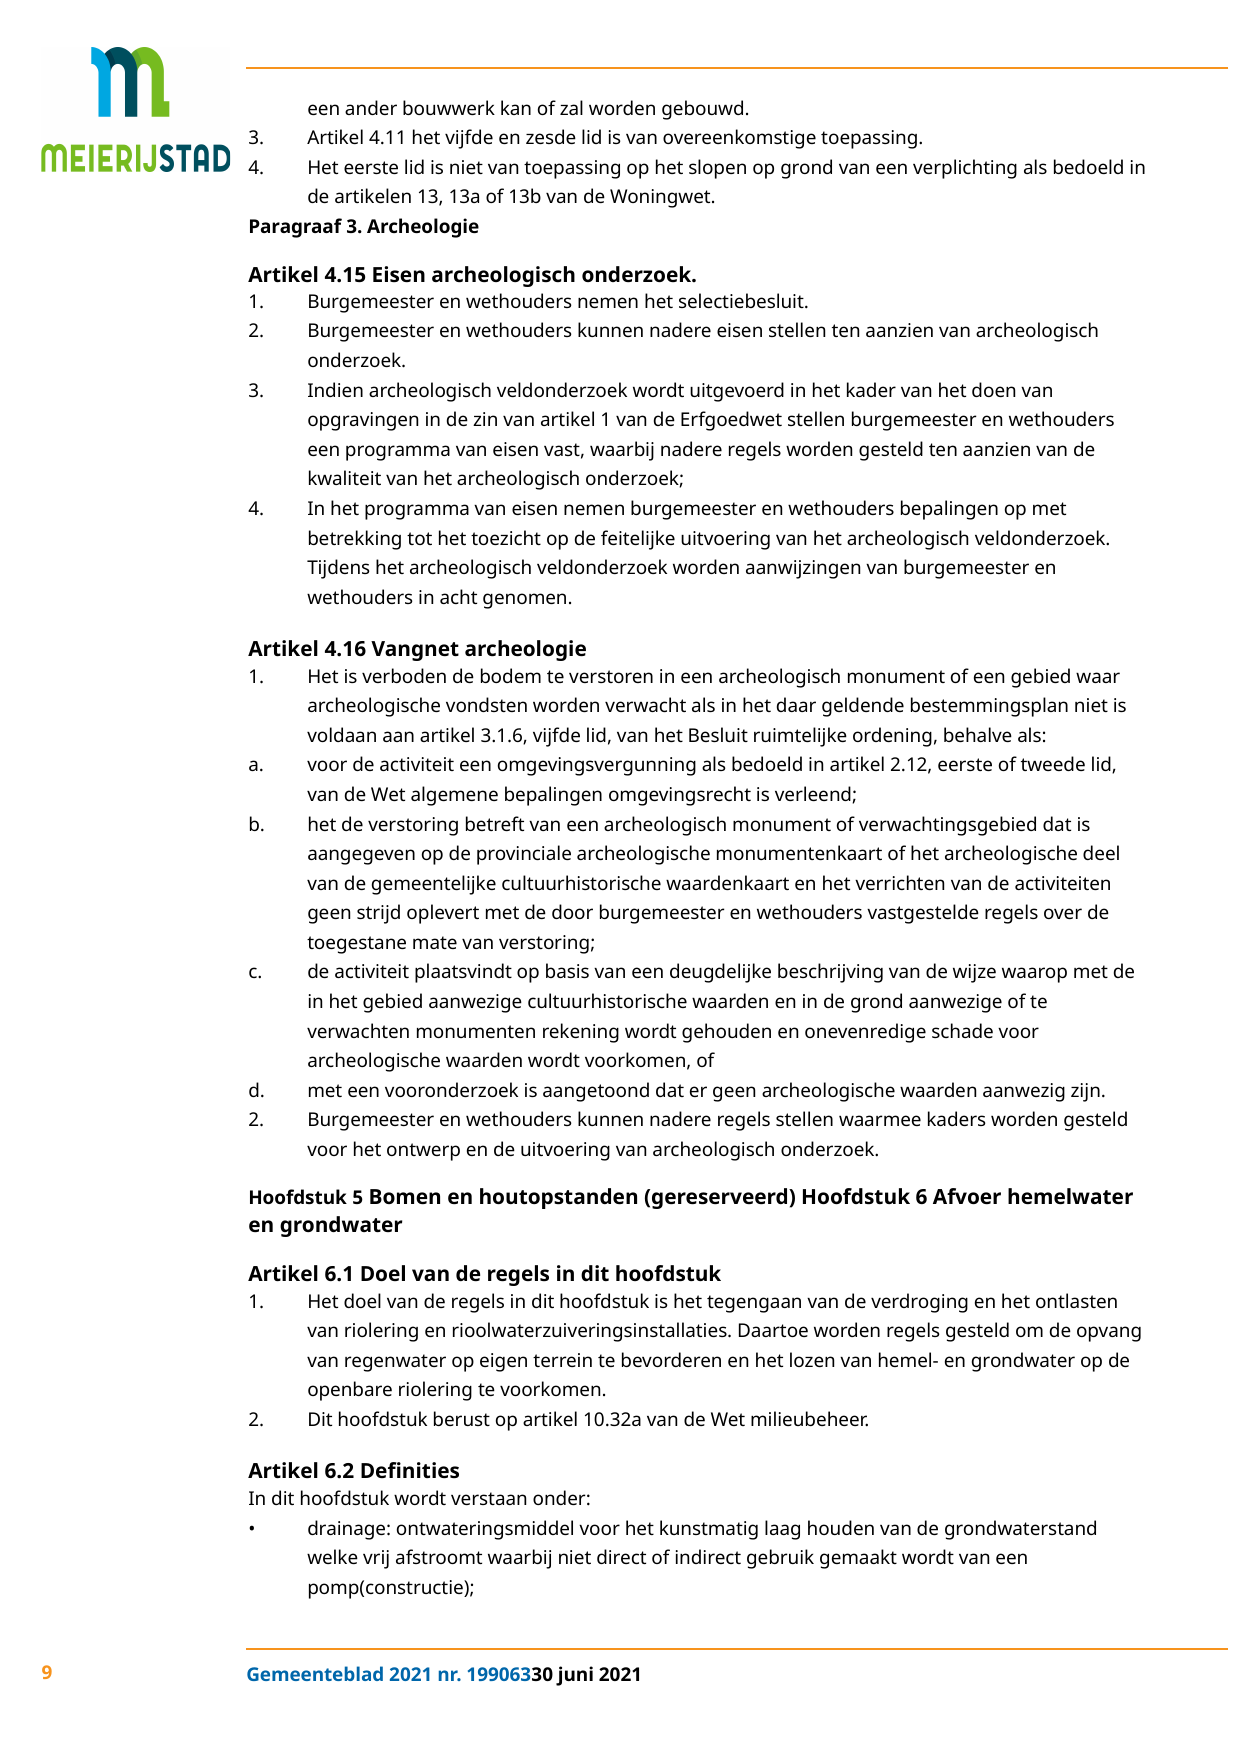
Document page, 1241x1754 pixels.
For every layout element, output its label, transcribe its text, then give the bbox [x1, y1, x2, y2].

list Burgemeester en wethouders kunnen nadere eisen stellen ten aanzien van archeologisch onderzoek. [248, 318, 1152, 373]
text In dit hoofdstuk wordt verstaan onder: [248, 1485, 1152, 1511]
list met een vooronderzoek is aangetoond dat er geen archeologische waarden aanwezig zijn. [248, 1077, 1152, 1103]
list Het doel van de regels in dit hoofdstuk is het tegengaan van de verdroging en het ontlasten van riolering en rioolwaterzuiveringsinstallaties. Daartoe worden regels gesteld om de opvang van regenwater op eigen terrein te bevorderen en het lozen van hemel- en grondwater op de openbare riolering te voorkomen. [248, 1288, 1152, 1402]
list Het is verboden de bodem te verstoren in een archeologisch monument of een gebied waar archeologische vondsten worden verwacht als in het daar geldende bestemmingsplan niet is voldaan aan artikel 3.1.6, vijfde lid, van het Besluit ruimtelijke ordening, behalve als: [248, 663, 1152, 748]
text Artikel 6.1 Doel van de regels in dit hoofdstuk [248, 1259, 1152, 1288]
text Artikel 4.15 Eisen archeologisch onderzoek. [248, 260, 1152, 288]
text Artikel 6.2 Definities [248, 1457, 1152, 1485]
text Artikel 4.16 Vangnet archeologie [248, 634, 1152, 663]
list de activiteit plaatsvindt op basis van een deugdelijke beschrijving van de wijze waarop met de in het gebied aanwezige cultuurhistorische waarden en in de grond aanwezige of te verwachten monumenten rekening wordt gehouden en onevenredige schade voor archeologische waarden wordt voorkomen, of [248, 959, 1152, 1073]
list In het programma van eisen nemen burgemeester en wethouders bepalingen op met betrekking tot het toezicht op de feitelijke uitvoering van het archeologisch veldonderzoek. Tijdens het archeologisch veldonderzoek worden aanwijzingen van burgemeester en wethouders in acht genomen. [248, 495, 1152, 610]
list Indien archeologisch veldonderzoek wordt uitgevoerd in het kader van het doen van opgravingen in de zin van artikel 1 van de Erfgoedwet stellen burgemeester en wethouders een programma van eisen vast, waarbij nadere regels worden gesteld ten aanzien van de kwaliteit van het archeologisch onderzoek; [248, 377, 1152, 491]
list Burgemeester en wethouders nemen het selectiebesluit. [248, 288, 1152, 314]
text Hoofdstuk 5 Bomen en houtopstanden (gereserveerd) Hoofdstuk 6 Afvoer hemelwater en grondwater [248, 1182, 1152, 1239]
picture [41, 47, 231, 172]
list Burgemeester en wethouders kunnen nadere regels stellen waarmee kaders worden gesteld voor het ontwerp en de uitvoering van archeologisch onderzoek. [248, 1107, 1152, 1162]
list Dit hoofdstuk berust op artikel 10.32a van de Wet milieubeheer. [248, 1406, 1152, 1432]
text Paragraaf 3. Archeologie [248, 213, 1152, 239]
list drainage: ontwateringsmiddel voor het kunstmatig laag houden van de grondwaterstand welke vrij afstroomt waarbij niet direct of indirect gebruik gemaakt wordt van een pomp(constructie); [248, 1515, 1152, 1599]
list Artikel 4.11 het vijfde en zesde lid is van overeenkomstige toepassing. [248, 124, 1152, 150]
list Het eerste lid is niet van toepassing op het slopen op grond van een verplichting als bedoeld in de artikelen 13, 13a of 13b van de Woningwet. [248, 154, 1152, 209]
list een ander bouwwerk kan of zal worden gebouwd. [248, 95, 1152, 121]
list voor de activiteit een omgevingsvergunning als bedoeld in artikel 2.12, eerste of tweede lid, van de Wet algemene bepalingen omgevingsrecht is verleend; [248, 752, 1152, 807]
list het de verstoring betreft van een archeologisch monument of verwachtingsgebied dat is aangegeven op de provinciale archeologische monumentenkaart of het archeologische deel van de gemeentelijke cultuurhistorische waardenkaart en het verrichten van de activiteiten geen strijd oplevert met de door burgemeester en wethouders vastgestelde regels over de toegestane mate van verstoring; [248, 811, 1152, 955]
